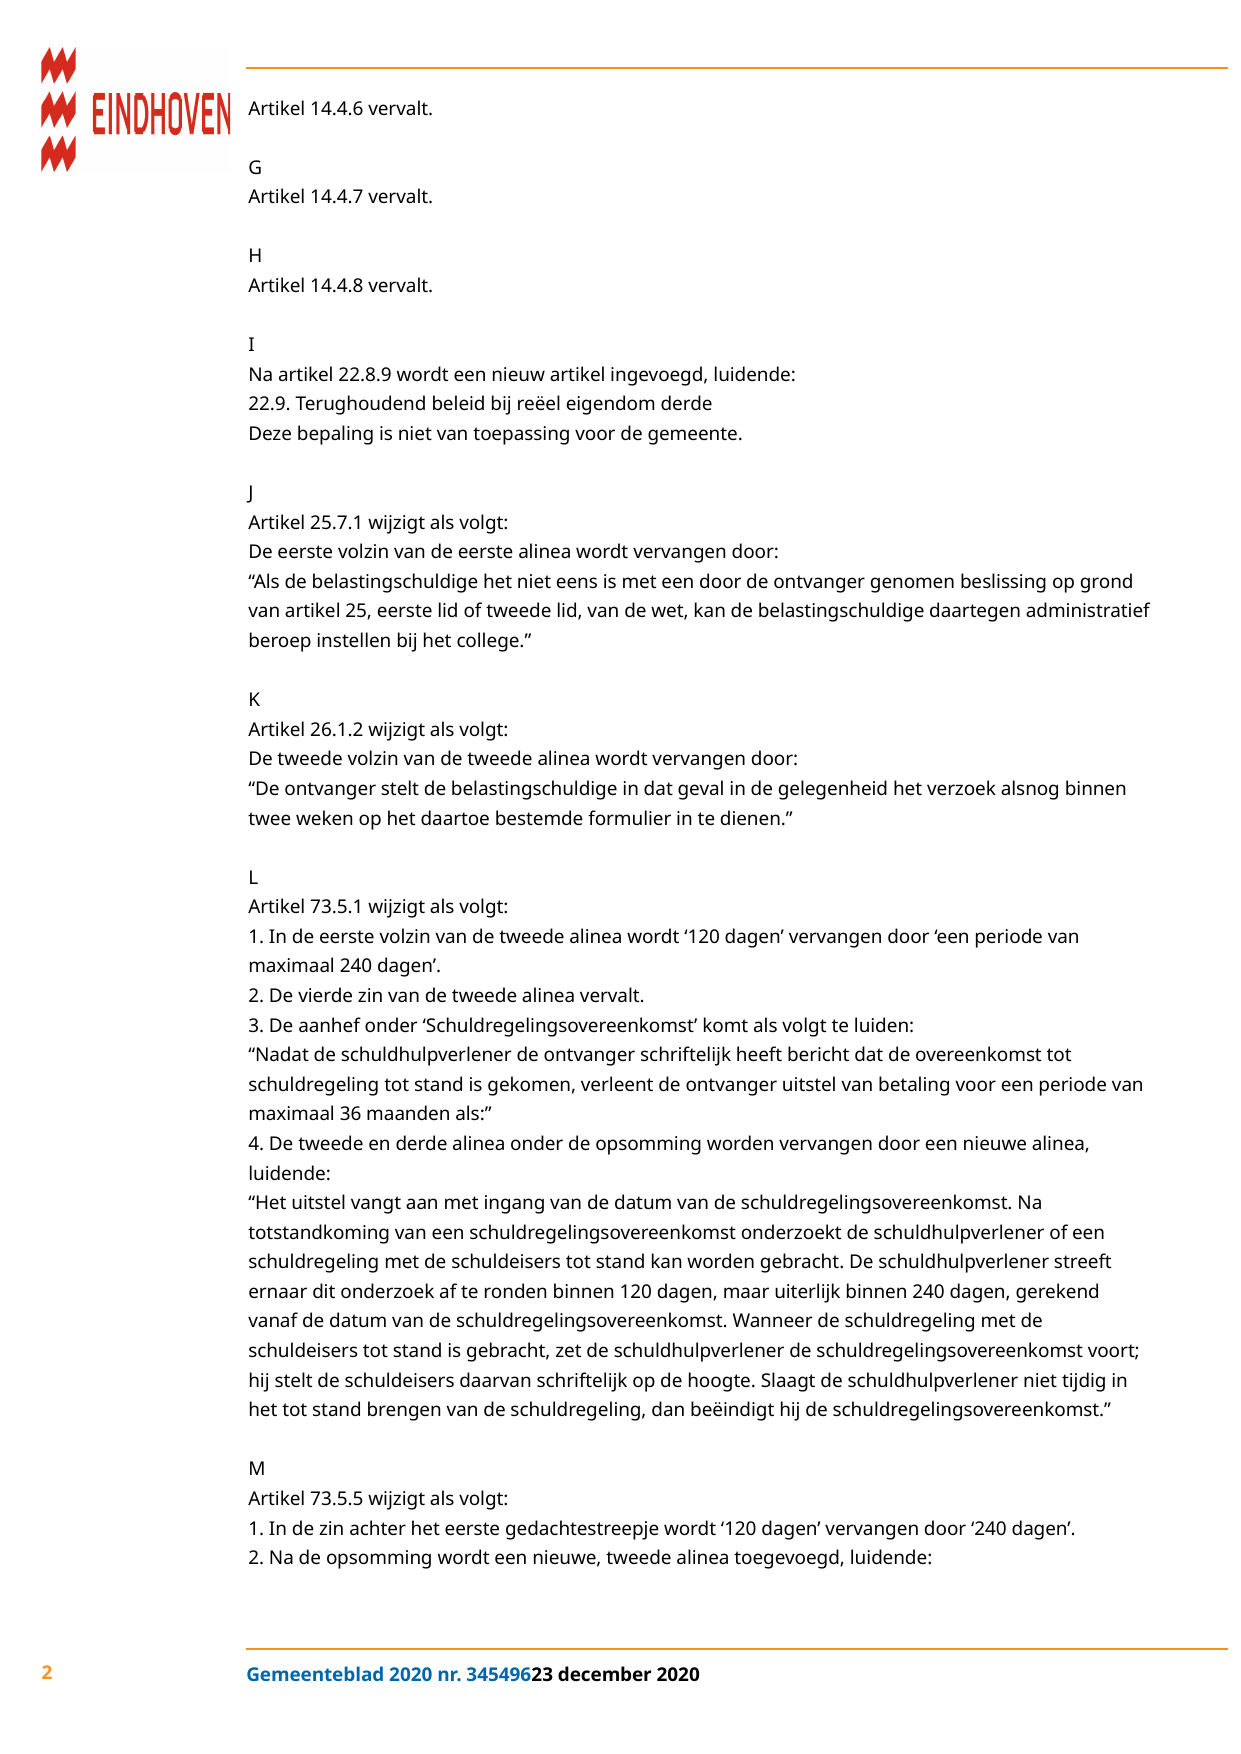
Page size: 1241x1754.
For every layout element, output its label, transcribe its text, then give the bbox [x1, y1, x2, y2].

text “Nadat de schuldhulpverlener de ontvanger schriftelijk heeft bericht dat de overeenkomst tot schuldregeling tot stand is gekomen, verleent de ontvanger uitstel van betaling voor een periode van maximaal 36 maanden als:” [248, 1041, 1152, 1126]
text Artikel 73.5.5 wijzigt als volgt: [248, 1485, 1152, 1511]
text Artikel 14.4.6 vervalt. [248, 95, 1152, 121]
text Deze bepaling is niet van toepassing voor de gemeente. [248, 420, 1152, 446]
text 2. De vierde zin van de tweede alinea vervalt. [248, 982, 1152, 1008]
text Artikel 14.4.7 vervalt. [248, 183, 1152, 209]
picture [41, 47, 231, 172]
text Na artikel 22.8.9 wordt een nieuw artikel ingevoegd, luidende: [248, 361, 1152, 387]
text 4. De tweede en derde alinea onder de opsomming worden vervangen door een nieuwe alinea, luidende: [248, 1130, 1152, 1186]
text Artikel 73.5.1 wijzigt als volgt: [248, 893, 1152, 919]
text De tweede volzin van de tweede alinea wordt vervangen door: [248, 746, 1152, 771]
text 1. In de eerste volzin van de tweede alinea wordt ‘120 dagen’ vervangen door ‘een periode van maximaal 240 dagen’. [248, 923, 1152, 978]
text H [248, 243, 1152, 268]
text K [248, 686, 1152, 712]
text “De ontvanger stelt de belastingschuldige in dat geval in de gelegenheid het verzoek alsnog binnen twee weken op het daartoe bestemde formulier in te dienen.” [248, 775, 1152, 831]
text 1. In de zin achter het eerste gedachtestreepje wordt ‘120 dagen’ vervangen door ‘240 dagen’. [248, 1515, 1152, 1541]
text I [248, 331, 1152, 357]
text “Als de belastingschuldige het niet eens is met een door de ontvanger genomen beslissing op grond van artikel 25, eerste lid of tweede lid, van de wet, kan de belastingschuldige daartegen administratief beroep instellen bij het college.” [248, 568, 1152, 653]
text G [248, 154, 1152, 180]
text M [248, 1456, 1152, 1481]
text Artikel 14.4.8 vervalt. [248, 272, 1152, 298]
text L [248, 864, 1152, 890]
text 22.9. Terughoudend beleid bij reëel eigendom derde [248, 391, 1152, 416]
text De eerste volzin van de eerste alinea wordt vervangen door: [248, 538, 1152, 564]
text Artikel 25.7.1 wijzigt als volgt: [248, 509, 1152, 535]
text 2. Na de opsomming wordt een nieuwe, tweede alinea toegevoegd, luidende: [248, 1544, 1152, 1570]
text Artikel 26.1.2 wijzigt als volgt: [248, 716, 1152, 742]
text 3. De aanhef onder ‘Schuldregelingsovereenkomst’ komt als volgt te luiden: [248, 1012, 1152, 1038]
text J [248, 479, 1152, 505]
text “Het uitstel vangt aan met ingang van de datum van de schuldregelingsovereenkomst. Na totstandkoming van een schuldregelingsovereenkomst onderzoekt de schuldhulpverlener of een schuldregeling met de schuldeisers tot stand kan worden gebracht. De schuldhulpverlener streeft ernaar dit onderzoek af te ronden binnen 120 dagen, maar uiterlijk binnen 240 dagen, gerekend vanaf de datum van de schuldregelingsovereenkomst. Wanneer de schuldregeling met de schuldeisers tot stand is gebracht, zet de schuldhulpverlener de schuldregelingsovereenkomst voort; hij stelt de schuldeisers daarvan schriftelijk op de hoogte. Slaagt de schuldhulpverlener niet tijdig in het tot stand brengen van de schuldregeling, dan beëindigt hij de schuldregelingsovereenkomst.” [248, 1189, 1152, 1422]
